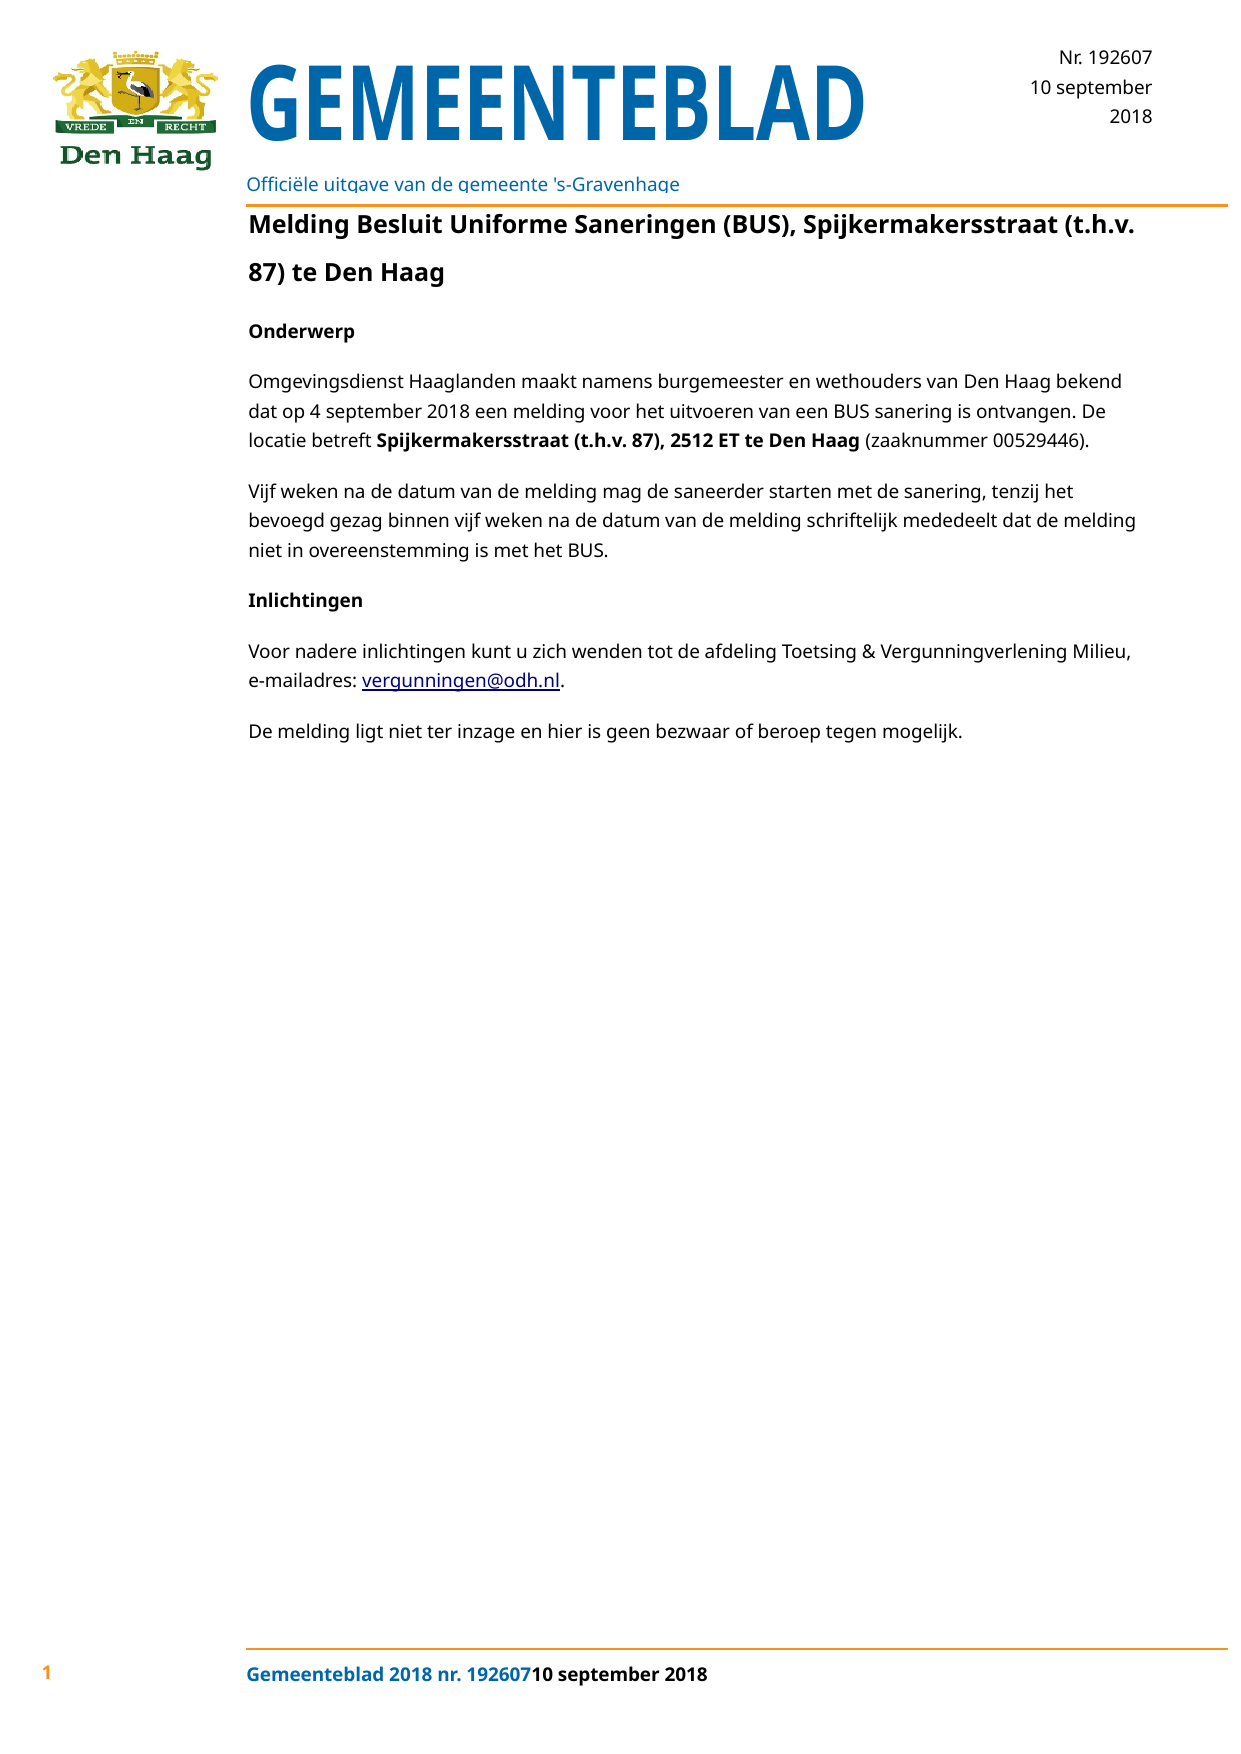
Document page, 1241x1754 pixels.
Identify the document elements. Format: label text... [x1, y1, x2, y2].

text Vijf weken na de datum van de melding mag de saneerder starten met de sanering, tenzij het bevoegd gezag binnen vijf weken na de datum van de melding schriftelijk mededeelt dat de melding niet in overeenstemming is met het BUS. [248, 478, 1152, 563]
text Voor nadere inlichtingen kunt u zich wenden tot de afdeling Toetsing & Vergunningverlening Milieu, e-mailadres: vergunningen@odh.nl. [248, 638, 1152, 693]
text De melding ligt niet ter inzage en hier is geen bezwaar of beroep tegen mogelijk. [248, 718, 1152, 744]
text Inlichtingen [248, 587, 1152, 613]
text Melding Besluit Uniforme Saneringen (BUS), Spijkermakersstraat (t.h.v. 87) te Den Haag [248, 207, 1152, 288]
picture [41, 47, 231, 172]
text Onderwerp [248, 318, 1152, 344]
text Omgevingsdienst Haaglanden maakt namens burgemeester en wethouders van Den Haag bekend dat op 4 september 2018 een melding voor het uitvoeren van een BUS sanering is ontvangen. De locatie betreft Spijkermakersstraat (t.h.v. 87), 2512 ET te Den Haag (zaaknummer 00529446). [248, 368, 1152, 453]
